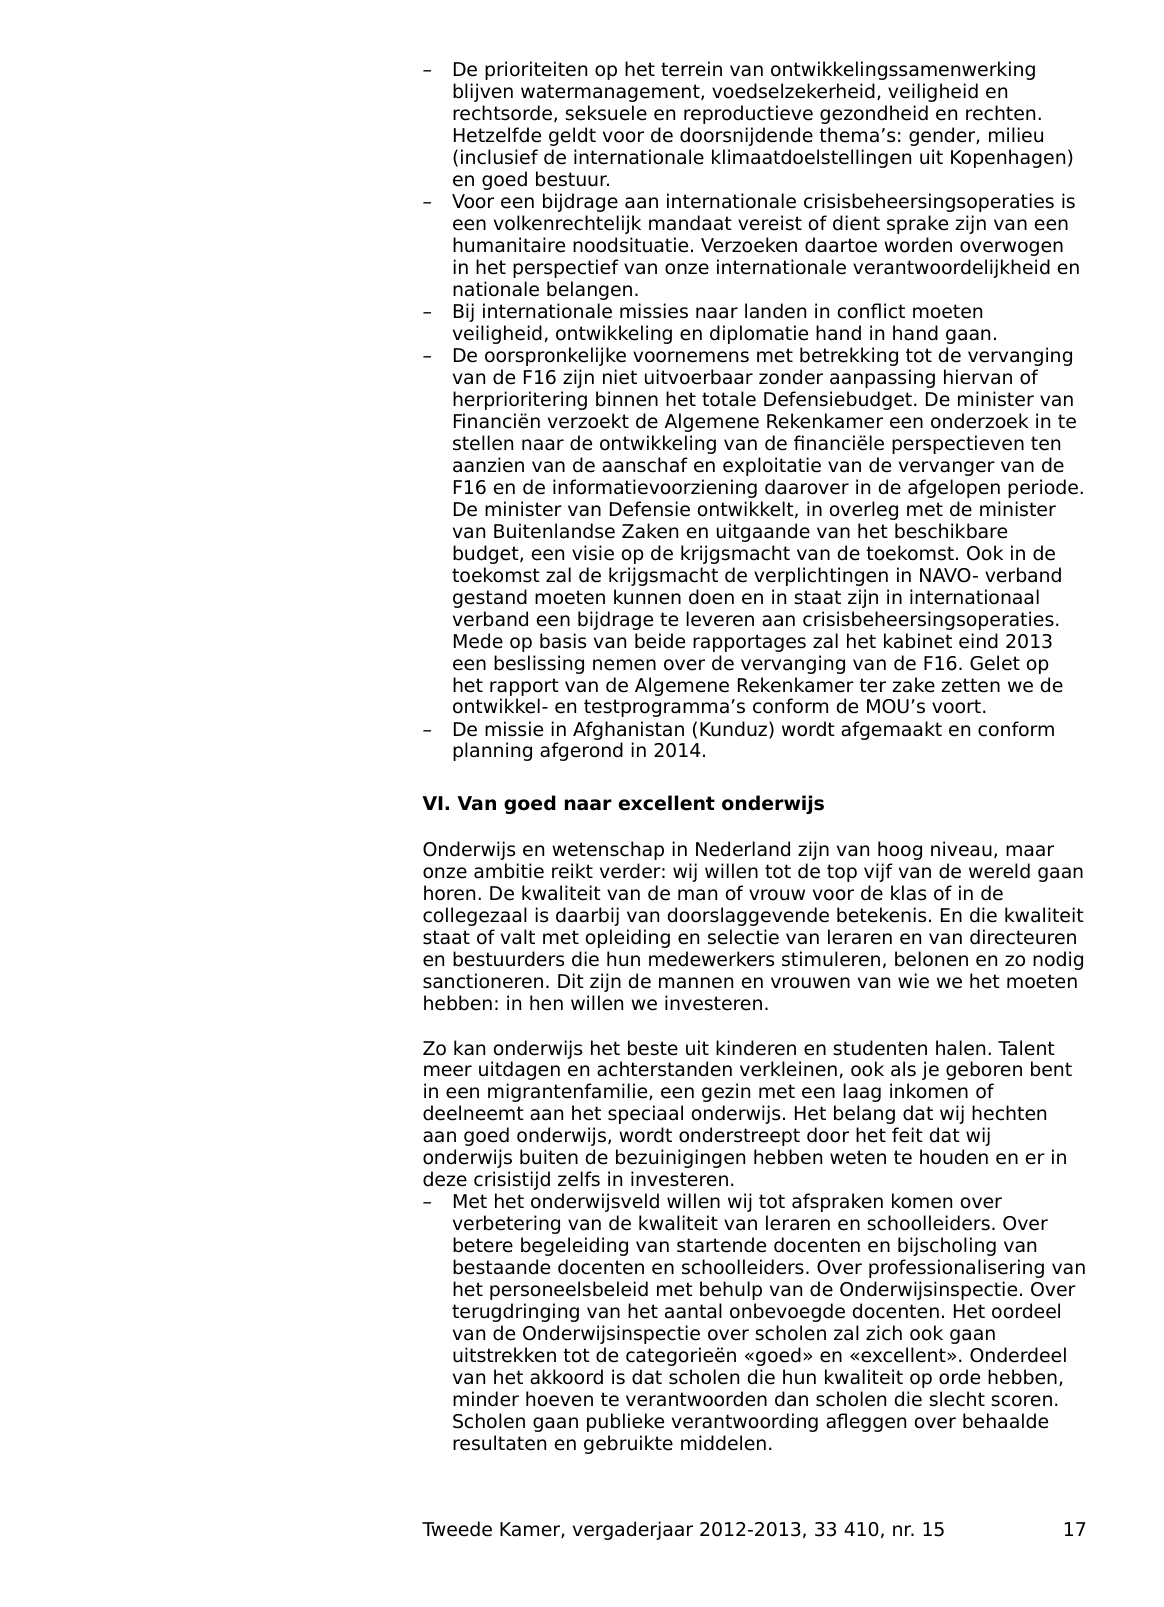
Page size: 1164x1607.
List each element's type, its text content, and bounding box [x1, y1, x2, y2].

text – Bij internationale missies naar landen in conflict moeten veiligheid, ontwikkeling en diplomatie hand in hand gaan. [422, 301, 1087, 345]
text – Voor een bijdrage aan internationale crisisbeheersingsoperaties is een volkenrechtelijk mandaat vereist of dient sprake zijn van een humanitaire noodsituatie. Verzoeken daartoe worden overwogen in het perspectief van onze internationale verantwoordelijkheid en nationale belangen. [422, 191, 1087, 301]
text Onderwijs en wetenschap in Nederland zijn van hoog niveau, maar onze ambitie reikt verder: wij willen tot de top vijf van de wereld gaan horen. De kwaliteit van de man of vrouw voor de klas of in de collegezaal is daarbij van doorslaggevende betekenis. En die kwaliteit staat of valt met opleiding en selectie van leraren en van directeuren en bestuurders die hun medewerkers stimuleren, belonen en zo nodig sanctioneren. Dit zijn de mannen en vrouwen van wie we het moeten hebben: in hen willen we investeren. [422, 839, 1087, 1015]
text – Met het onderwijsveld willen wij tot afspraken komen over verbetering van de kwaliteit van leraren en schoolleiders. Over betere begeleiding van startende docenten en bijscholing van bestaande docenten en schoolleiders. Over professionalisering van het personeelsbeleid met behulp van de Onderwijsinspectie. Over terugdringing van het aantal onbevoegde docenten. Het oordeel van de Onderwijsinspectie over scholen zal zich ook gaan uitstrekken tot de categorieën «goed» en «excellent». Onderdeel van het akkoord is dat scholen die hun kwaliteit op orde hebben, minder hoeven te verantwoorden dan scholen die slecht scoren. Scholen gaan publieke verantwoording afleggen over behaalde resultaten en gebruikte middelen. [422, 1191, 1087, 1455]
text Zo kan onderwijs het beste uit kinderen en studenten halen. Talent meer uitdagen en achterstanden verkleinen, ook als je geboren bent in een migrantenfamilie, een gezin met een laag inkomen of deelneemt aan het speciaal onderwijs. Het belang dat wij hechten aan goed onderwijs, wordt onderstreept door het feit dat wij onderwijs buiten de bezuinigingen hebben weten te houden en er in deze crisistijd zelfs in investeren. [422, 1037, 1087, 1191]
text – De prioriteiten op het terrein van ontwikkelingssamenwerking blijven watermanagement, voedselzekerheid, veiligheid en rechtsorde, seksuele en reproductieve gezondheid en rechten. Hetzelfde geldt voor de doorsnijdende thema’s: gender, milieu (inclusief de internationale klimaatdoelstellingen uit Kopenhagen) en goed bestuur. [422, 59, 1087, 191]
subtitle VI. Van goed naar excellent onderwijs [422, 792, 1087, 814]
text – De missie in Afghanistan (Kunduz) wordt afgemaakt en conform planning afgerond in 2014. [422, 718, 1087, 762]
text – De oorspronkelijke voornemens met betrekking tot de vervanging van de F16 zijn niet uitvoerbaar zonder aanpassing hiervan of herprioritering binnen het totale Defensiebudget. De minister van Financiën verzoekt de Algemene Rekenkamer een onderzoek in te stellen naar de ontwikkeling van de financiële perspectieven ten aanzien van de aanschaf en exploitatie van de vervanger van de F16 en de informatievoorziening daarover in de afgelopen periode. De minister van Defensie ontwikkelt, in overleg met de minister van Buitenlandse Zaken en uitgaande van het beschikbare budget, een visie op de krijgsmacht van de toekomst. Ook in de toekomst zal de krijgsmacht de verplichtingen in NAVO- verband gestand moeten kunnen doen en in staat zijn in internationaal verband een bijdrage te leveren aan crisisbeheersingsoperaties. Mede op basis van beide rapportages zal het kabinet eind 2013 een beslissing nemen over de vervanging van de F16. Gelet op het rapport van de Algemene Rekenkamer ter zake zetten we de ontwikkel- en testprogramma’s conform de MOU’s voort. [422, 345, 1087, 718]
